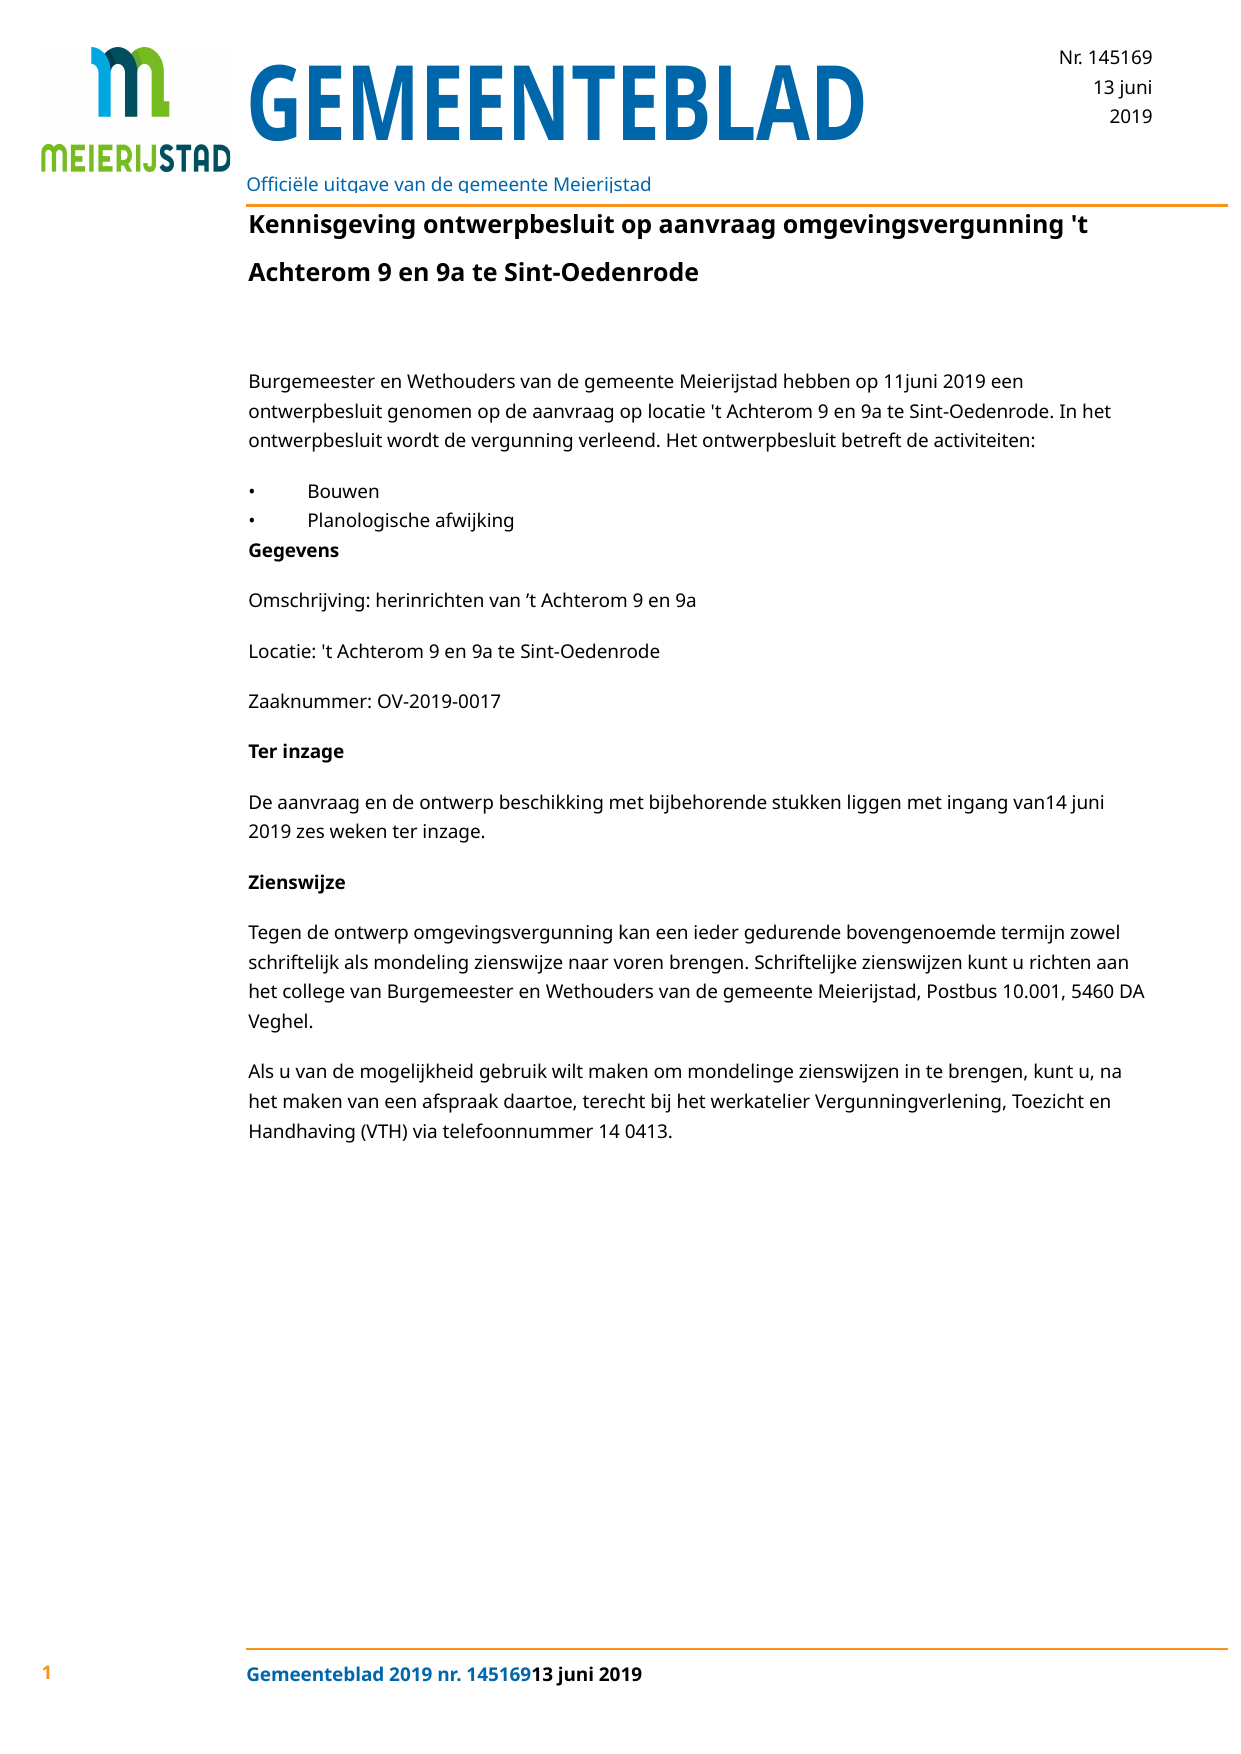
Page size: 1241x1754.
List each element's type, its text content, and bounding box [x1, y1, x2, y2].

list Bouwen [248, 478, 1152, 504]
text Kennisgeving ontwerpbesluit op aanvraag omgevingsvergunning 't Achterom 9 en 9a te Sint-Oedenrode [248, 207, 1152, 288]
text Burgemeester en Wethouders van de gemeente Meierijstad hebben op 11juni 2019 een ontwerpbesluit genomen op de aanvraag op locatie 't Achterom 9 en 9a te Sint-Oedenrode. In het ontwerpbesluit wordt de vergunning verleend. Het ontwerpbesluit betreft de activiteiten: [248, 368, 1152, 453]
text Zaaknummer: OV-2019-0017 [248, 688, 1152, 714]
text Gegevens [248, 537, 1152, 563]
list Planologische afwijking [248, 507, 1152, 533]
text Als u van de mogelijkheid gebruik wilt maken om mondelinge zienswijzen in te brengen, kunt u, na het maken van een afspraak daartoe, terecht bij het werkatelier Vergunningverlening, Toezicht en Handhaving (VTH) via telefoonnummer 14 0413. [248, 1059, 1152, 1144]
text De aanvraag en de ontwerp beschikking met bijbehorende stukken liggen met ingang van14 juni 2019 zes weken ter inzage. [248, 789, 1152, 844]
text Zienswijze [248, 869, 1152, 895]
text Ter inzage [248, 739, 1152, 764]
text Tegen de ontwerp omgevingsvergunning kan een ieder gedurende bovengenoemde termijn zowel schriftelijk als mondeling zienswijze naar voren brengen. Schriftelijke zienswijzen kunt u richten aan het college van Burgemeester en Wethouders van de gemeente Meierijstad, Postbus 10.001, 5460 DA Veghel. [248, 919, 1152, 1034]
text Locatie: 't Achterom 9 en 9a te Sint-Oedenrode [248, 638, 1152, 664]
picture [41, 47, 231, 172]
text Omschrijving: herinrichten van ’t Achterom 9 en 9a [248, 587, 1152, 613]
